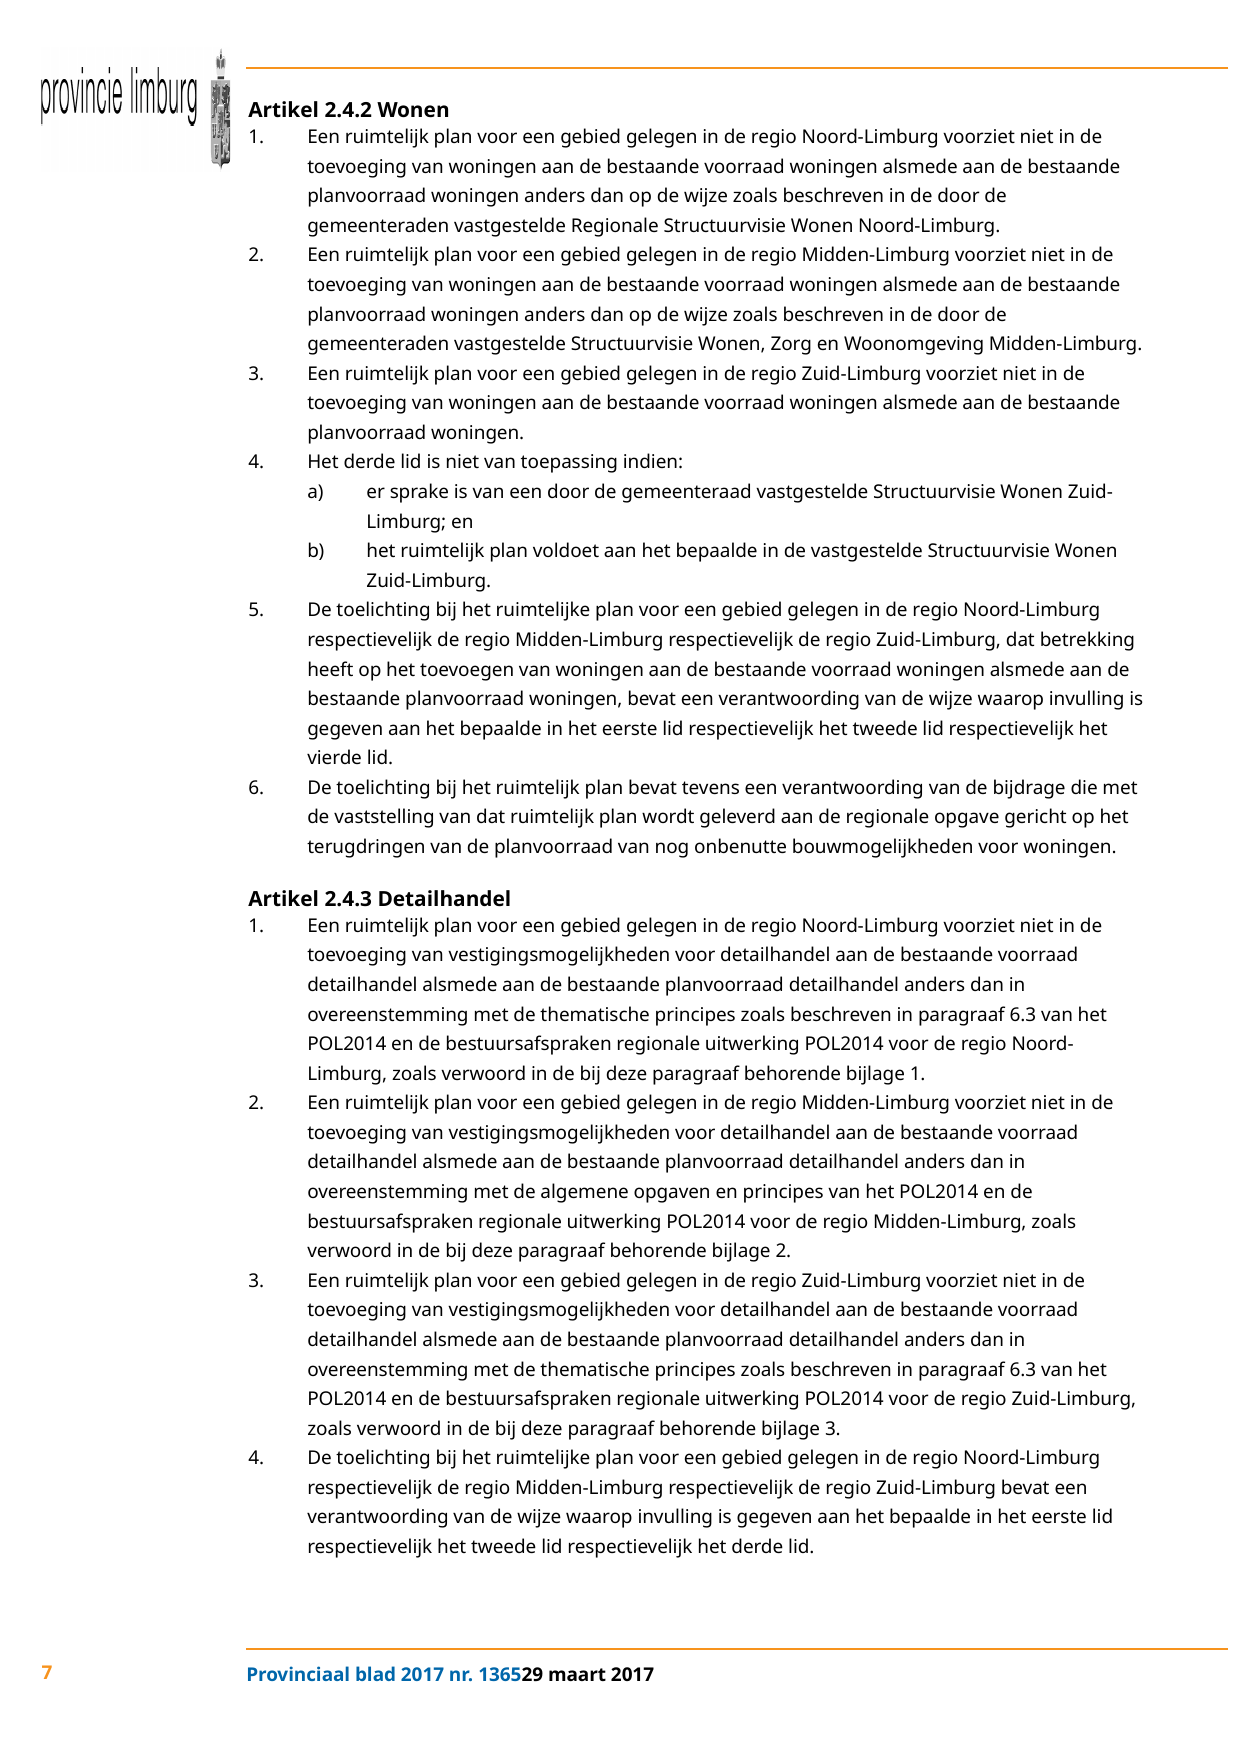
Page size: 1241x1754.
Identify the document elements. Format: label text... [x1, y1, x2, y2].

list Een ruimtelijk plan voor een gebied gelegen in de regio Noord-Limburg voorziet niet in de toevoeging van vestigingsmogelijkheden voor detailhandel aan de bestaande voorraad detailhandel alsmede aan de bestaande planvoorraad detailhandel anders dan in overeenstemming met de thematische principes zoals beschreven in paragraaf 6.3 van het POL2014 en de bestuursafspraken regionale uitwerking POL2014 voor de regio Noord-Limburg, zoals verwoord in de bij deze paragraaf behorende bijlage 1. [248, 912, 1152, 1086]
list Een ruimtelijk plan voor een gebied gelegen in de regio Noord-Limburg voorziet niet in de toevoeging van woningen aan de bestaande voorraad woningen alsmede aan de bestaande planvoorraad woningen anders dan op de wijze zoals beschreven in de door de gemeenteraden vastgestelde Regionale Structuurvisie Wonen Noord-Limburg. [248, 123, 1152, 238]
list Een ruimtelijk plan voor een gebied gelegen in de regio Zuid-Limburg voorziet niet in de toevoeging van woningen aan de bestaande voorraad woningen alsmede aan de bestaande planvoorraad woningen. [248, 360, 1152, 445]
list het ruimtelijk plan voldoet aan het bepaalde in de vastgestelde Structuurvisie Wonen Zuid-Limburg. [307, 537, 1152, 593]
list er sprake is van een door de gemeenteraad vastgestelde Structuurvisie Wonen Zuid-Limburg; en [307, 478, 1152, 533]
text Artikel 2.4.3 Detailhandel [248, 884, 1152, 912]
list Een ruimtelijk plan voor een gebied gelegen in de regio Zuid-Limburg voorziet niet in de toevoeging van vestigingsmogelijkheden voor detailhandel aan de bestaande voorraad detailhandel alsmede aan de bestaande planvoorraad detailhandel anders dan in overeenstemming met de thematische principes zoals beschreven in paragraaf 6.3 van het POL2014 en de bestuursafspraken regionale uitwerking POL2014 voor de regio Zuid-Limburg, zoals verwoord in de bij deze paragraaf behorende bijlage 3. [248, 1267, 1152, 1441]
list Een ruimtelijk plan voor een gebied gelegen in de regio Midden-Limburg voorziet niet in de toevoeging van woningen aan de bestaande voorraad woningen alsmede aan de bestaande planvoorraad woningen anders dan op de wijze zoals beschreven in de door de gemeenteraden vastgestelde Structuurvisie Wonen, Zorg en Woonomgeving Midden-Limburg. [248, 242, 1152, 356]
list Een ruimtelijk plan voor een gebied gelegen in de regio Midden-Limburg voorziet niet in de toevoeging van vestigingsmogelijkheden voor detailhandel aan de bestaande voorraad detailhandel alsmede aan de bestaande planvoorraad detailhandel anders dan in overeenstemming met de algemene opgaven en principes van het POL2014 en de bestuursafspraken regionale uitwerking POL2014 voor de regio Midden-Limburg, zoals verwoord in de bij deze paragraaf behorende bijlage 2. [248, 1089, 1152, 1263]
text Artikel 2.4.2 Wonen [248, 95, 1152, 123]
list Het derde lid is niet van toepassing indien: [248, 449, 1152, 474]
list De toelichting bij het ruimtelijke plan voor een gebied gelegen in de regio Noord-Limburg respectievelijk de regio Midden-Limburg respectievelijk de regio Zuid-Limburg bevat een verantwoording van de wijze waarop invulling is gegeven aan het bepaalde in het eerste lid respectievelijk het tweede lid respectievelijk het derde lid. [248, 1444, 1152, 1559]
list De toelichting bij het ruimtelijke plan voor een gebied gelegen in de regio Noord-Limburg respectievelijk de regio Midden-Limburg respectievelijk de regio Zuid-Limburg, dat betrekking heeft op het toevoegen van woningen aan de bestaande voorraad woningen alsmede aan de bestaande planvoorraad woningen, bevat een verantwoording van de wijze waarop invulling is gegeven aan het bepaalde in het eerste lid respectievelijk het tweede lid respectievelijk het vierde lid. [248, 597, 1152, 770]
list De toelichting bij het ruimtelijk plan bevat tevens een verantwoording van de bijdrage die met de vaststelling van dat ruimtelijk plan wordt geleverd aan de regionale opgave gericht op het terugdringen van de planvoorraad van nog onbenutte bouwmogelijkheden voor woningen. [248, 774, 1152, 859]
picture [41, 47, 231, 172]
